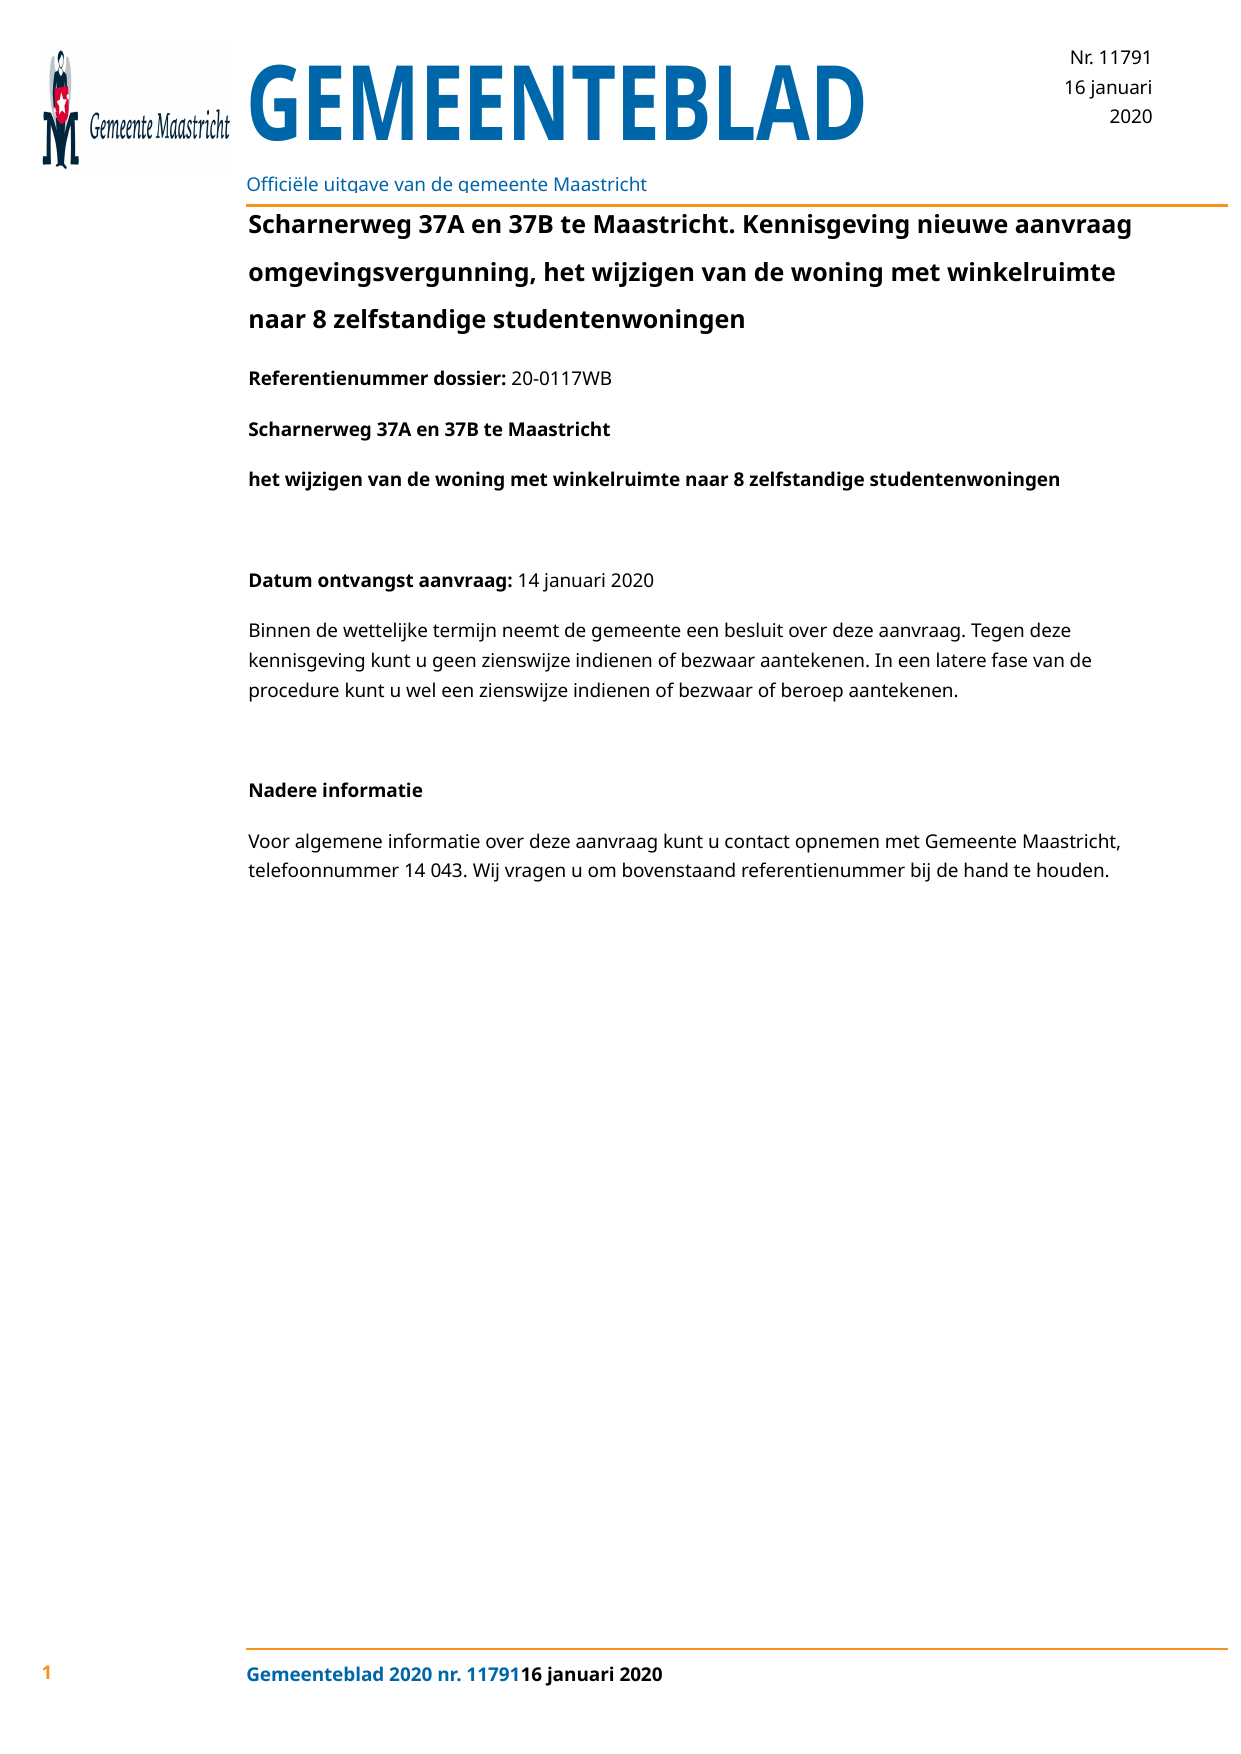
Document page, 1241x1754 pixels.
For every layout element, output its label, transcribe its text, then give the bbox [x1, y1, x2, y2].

text Scharnerweg 37A en 37B te Maastricht. Kennisgeving nieuwe aanvraag omgevingsvergunning, het wijzigen van de woning met winkelruimte naar 8 zelfstandige studentenwoningen [248, 207, 1152, 336]
text Nadere informatie [248, 778, 1152, 803]
picture [41, 47, 231, 172]
text het wijzigen van de woning met winkelruimte naar 8 zelfstandige studentenwoningen [248, 466, 1152, 492]
text Datum ontvangst aanvraag: 14 januari 2020 [248, 567, 1152, 593]
text Binnen de wettelijke termijn neemt de gemeente een besluit over deze aanvraag. Tegen deze kennisgeving kunt u geen zienswijze indienen of bezwaar aantekenen. In een latere fase van de procedure kunt u wel een zienswijze indienen of bezwaar of beroep aantekenen. [248, 618, 1152, 702]
text Referentienummer dossier: 20-0117WB [248, 366, 1152, 391]
text Voor algemene informatie over deze aanvraag kunt u contact opnemen met Gemeente Maastricht, telefoonnummer 14 043. Wij vragen u om bovenstaand referentienummer bij de hand te houden. [248, 828, 1152, 883]
text Scharnerweg 37A en 37B te Maastricht [248, 416, 1152, 442]
